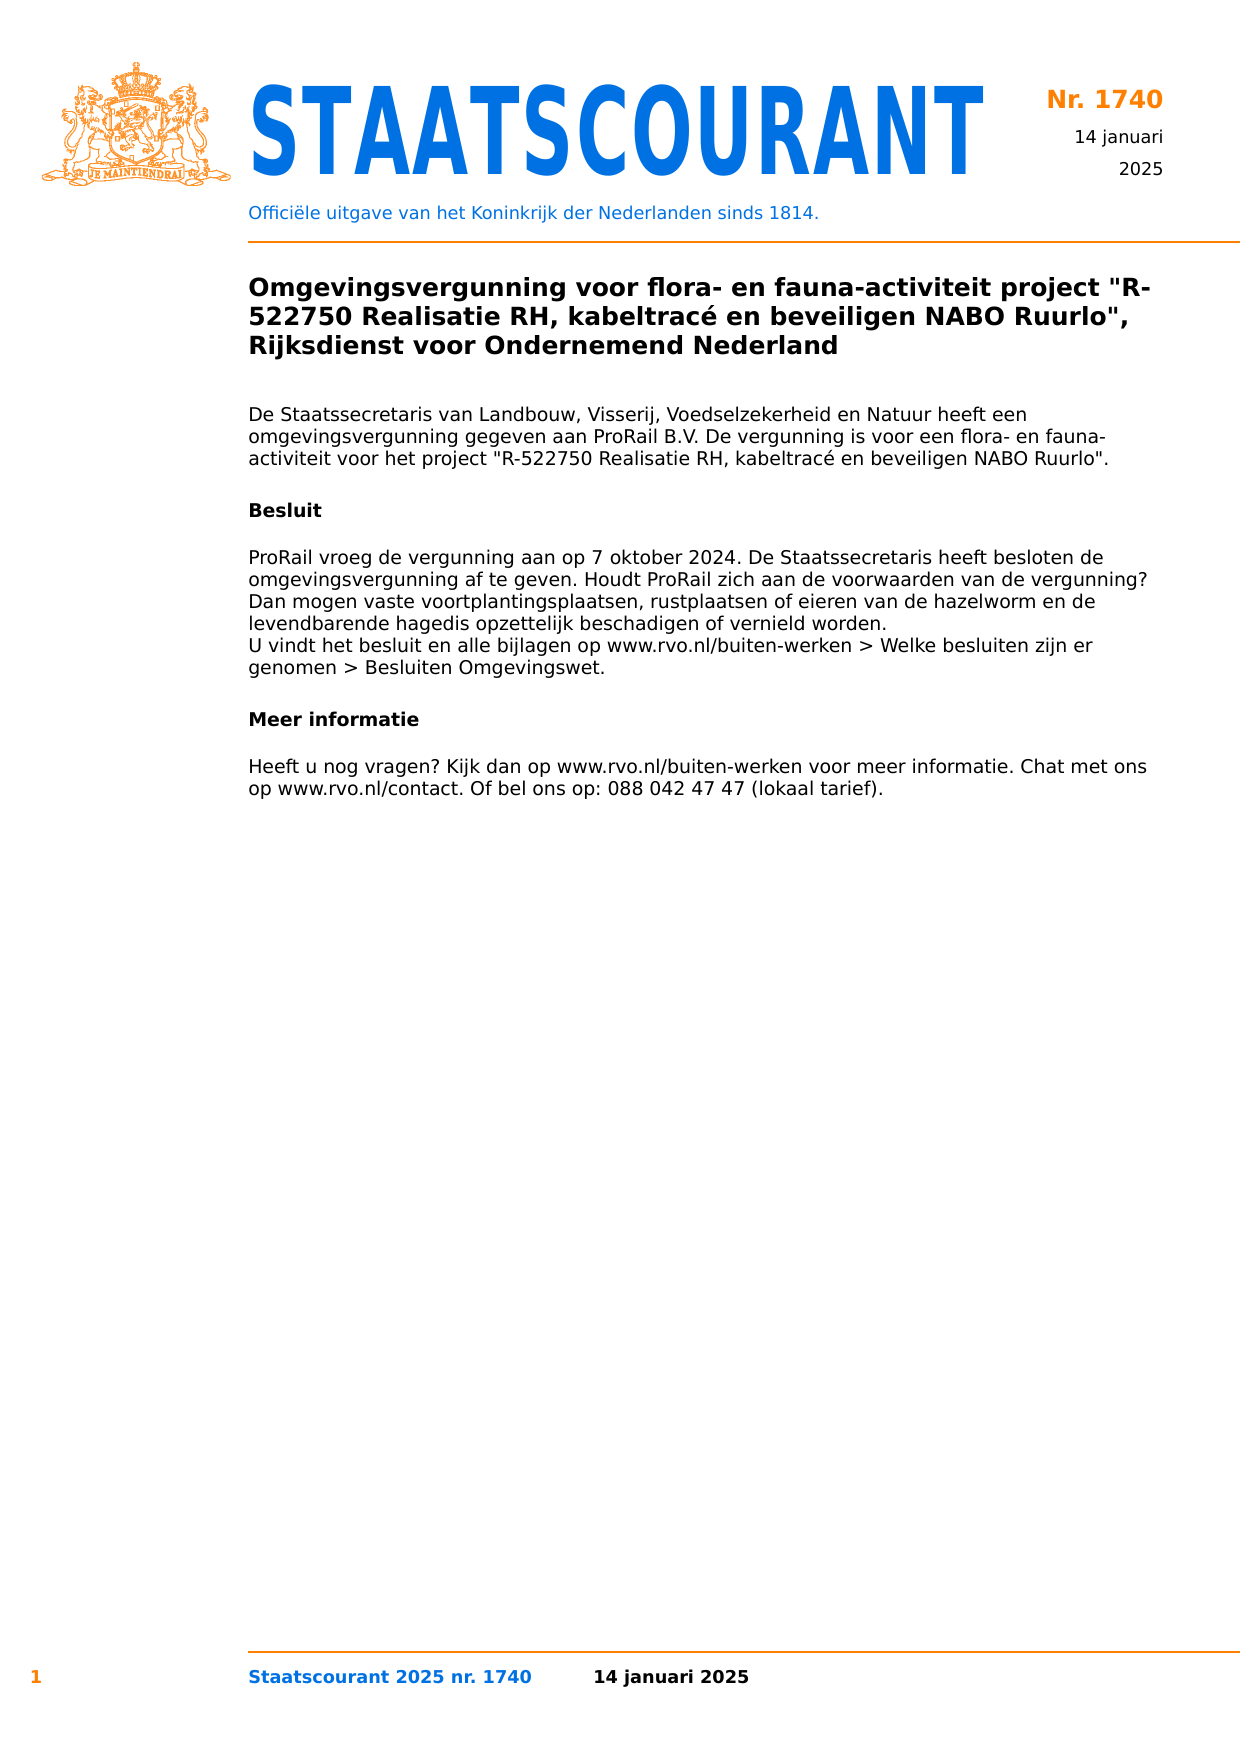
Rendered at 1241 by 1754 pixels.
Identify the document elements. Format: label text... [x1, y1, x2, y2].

text ProRail vroeg de vergunning aan op 7 oktober 2024. De Staatssecretaris heeft besloten de omgevingsvergunning af te geven. Houdt ProRail zich aan de voorwaarden van de vergunning? Dan mogen vaste voortplantingsplaatsen, rustplaatsen of eieren van de hazelworm en de levendbarende hagedis opzettelijk beschadigen of vernield worden. [248, 547, 1163, 635]
table_cell Officiële uitgave van het Koninkrijk der Nederlanden sinds 1814. [248, 203, 1240, 241]
table_header Nr. 1740 [998, 62, 1240, 121]
table_cell 2025 [998, 153, 1240, 203]
subtitle Omgevingsvergunning voor flora- en fauna-activiteit project "R-522750 Realisatie RH, kabeltracé en beveiligen NABO Ruurlo", Rijksdienst voor Ondernemend Nederland [248, 273, 1163, 361]
subtitle Meer informatie [248, 709, 1163, 731]
text Heeft u nog vragen? Kijk dan op www.rvo.nl/buiten-werken voor meer informatie. Chat met ons op www.rvo.nl/contact. Of bel ons op: 088 042 47 47 (lokaal tarief). [248, 756, 1163, 800]
subtitle Besluit [248, 500, 1163, 522]
picture [41, 62, 231, 186]
table_cell 14 januari [998, 121, 1240, 153]
table_header [25, 62, 248, 241]
text De Staatssecretaris van Landbouw, Visserij, Voedselzekerheid en Natuur heeft een omgevingsvergunning gegeven aan ProRail B.V. De vergunning is voor een flora- en fauna-activiteit voor het project "R-522750 Realisatie RH, kabeltracé en beveiligen NABO Ruurlo". [248, 404, 1163, 470]
table_header STAATSCOURANT [248, 62, 998, 203]
text U vindt het besluit en alle bijlagen op www.rvo.nl/buiten-werken > Welke besluiten zijn er genomen > Besluiten Omgevingswet. [248, 635, 1163, 679]
